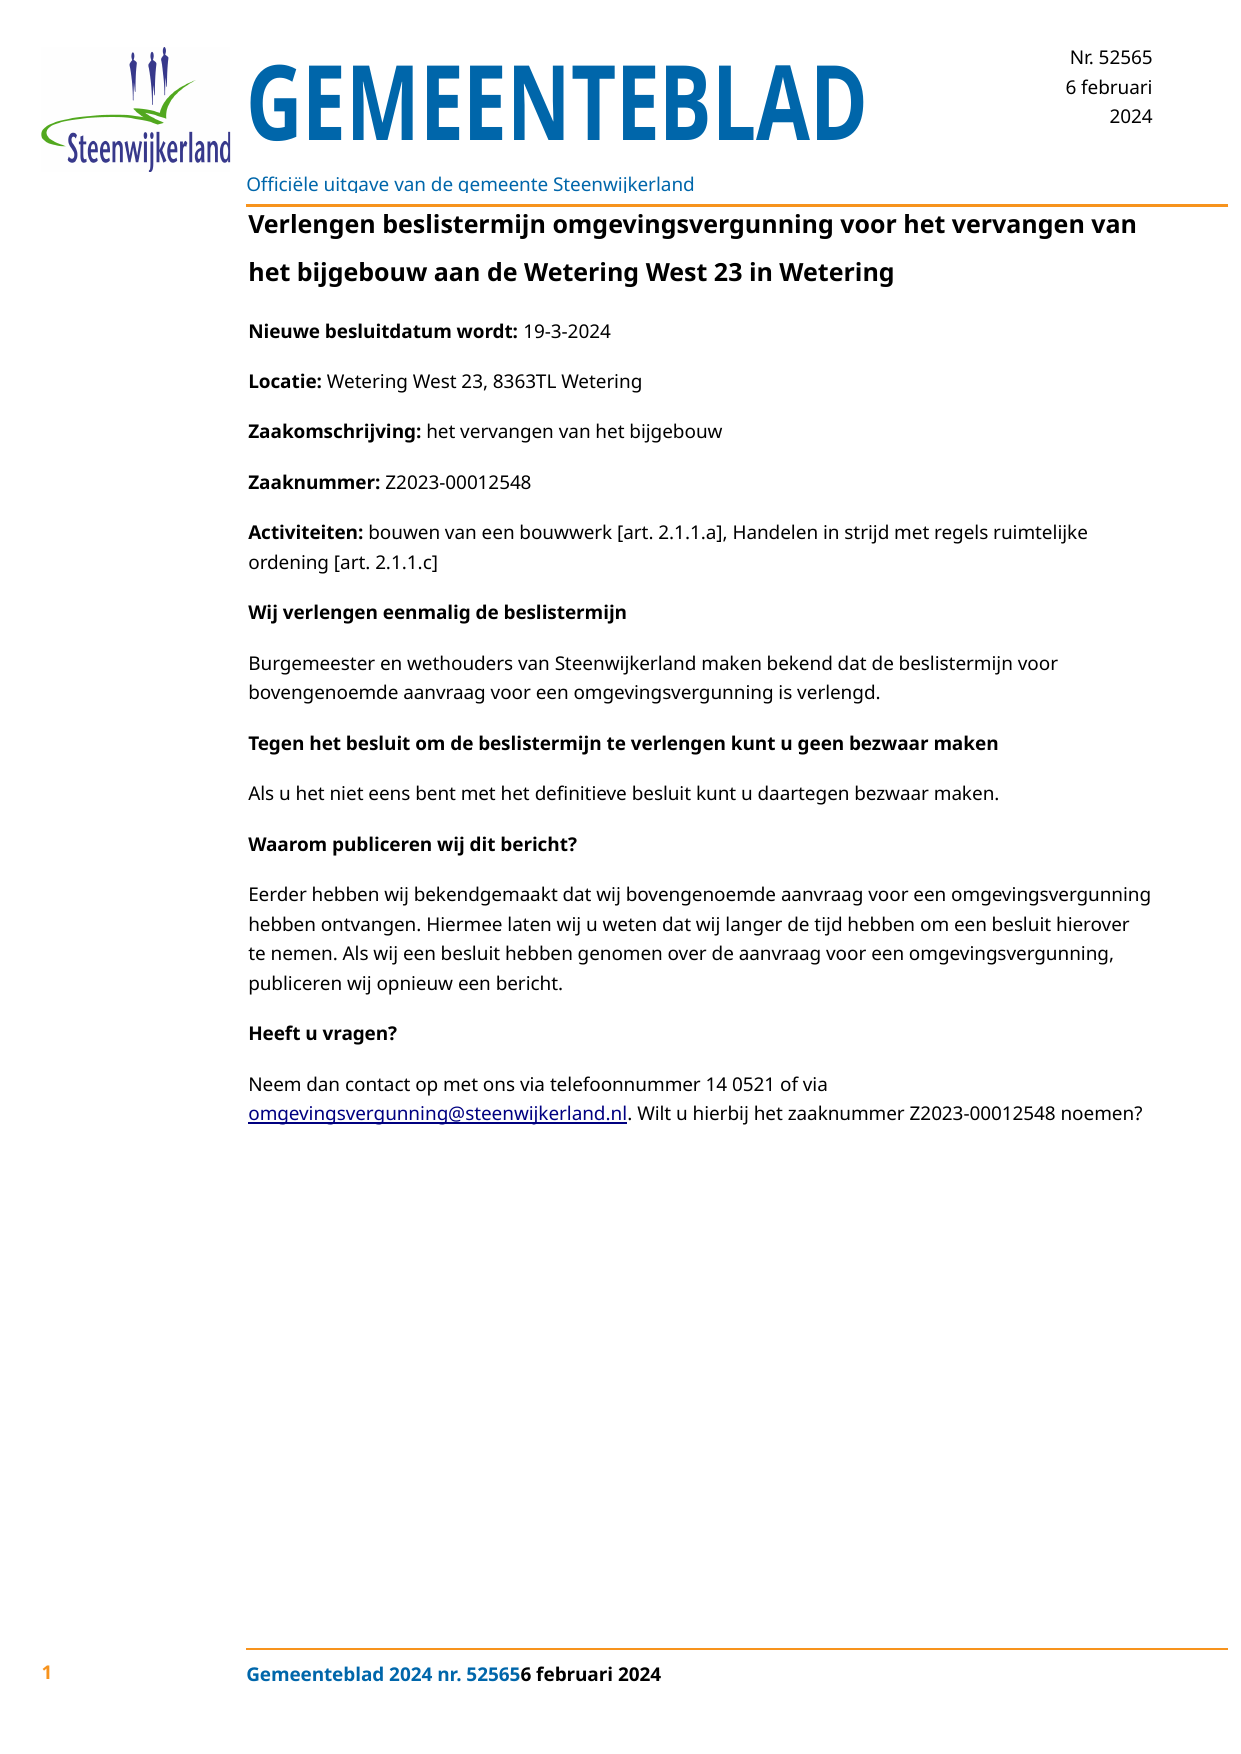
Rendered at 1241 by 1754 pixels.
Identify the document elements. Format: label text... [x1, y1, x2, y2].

text Locatie: Wetering West 23, 8363TL Wetering [248, 368, 1152, 394]
text Wij verlengen eenmalig de beslistermijn [248, 599, 1152, 625]
text Eerder hebben wij bekendgemaakt dat wij bovengenoemde aanvraag voor een omgevingsvergunning hebben ontvangen. Hiermee laten wij u weten dat wij langer de tijd hebben om een besluit hierover te nemen. Als wij een besluit hebben genomen over de aanvraag voor een omgevingsvergunning, publiceren wij opnieuw een bericht. [248, 881, 1152, 996]
text Activiteiten: bouwen van een bouwwerk [art. 2.1.1.a], Handelen in strijd met regels ruimtelijke ordening [art. 2.1.1.c] [248, 519, 1152, 575]
text Nieuwe besluitdatum wordt: 19-3-2024 [248, 318, 1152, 344]
text Als u het niet eens bent met het definitieve besluit kunt u daartegen bezwaar maken. [248, 780, 1152, 806]
text Zaakomschrijving: het vervangen van het bijgebouw [248, 419, 1152, 444]
text Verlengen beslistermijn omgevingsvergunning voor het vervangen van het bijgebouw aan de Wetering West 23 in Wetering [248, 207, 1152, 288]
picture [41, 47, 231, 172]
text Tegen het besluit om de beslistermijn te verlengen kunt u geen bezwaar maken [248, 730, 1152, 756]
text Burgemeester en wethouders van Steenwijkerland maken bekend dat de beslistermijn voor bovengenoemde aanvraag voor een omgevingsvergunning is verlengd. [248, 650, 1152, 705]
text Heeft u vragen? [248, 1020, 1152, 1046]
text Zaaknummer: Z2023-00012548 [248, 469, 1152, 495]
text Neem dan contact op met ons via telefoonnummer 14 0521 of via omgevingsvergunning@steenwijkerland.nl. Wilt u hierbij het zaaknummer Z2023-00012548 noemen? [248, 1071, 1152, 1126]
text Waarom publiceren wij dit bericht? [248, 831, 1152, 857]
